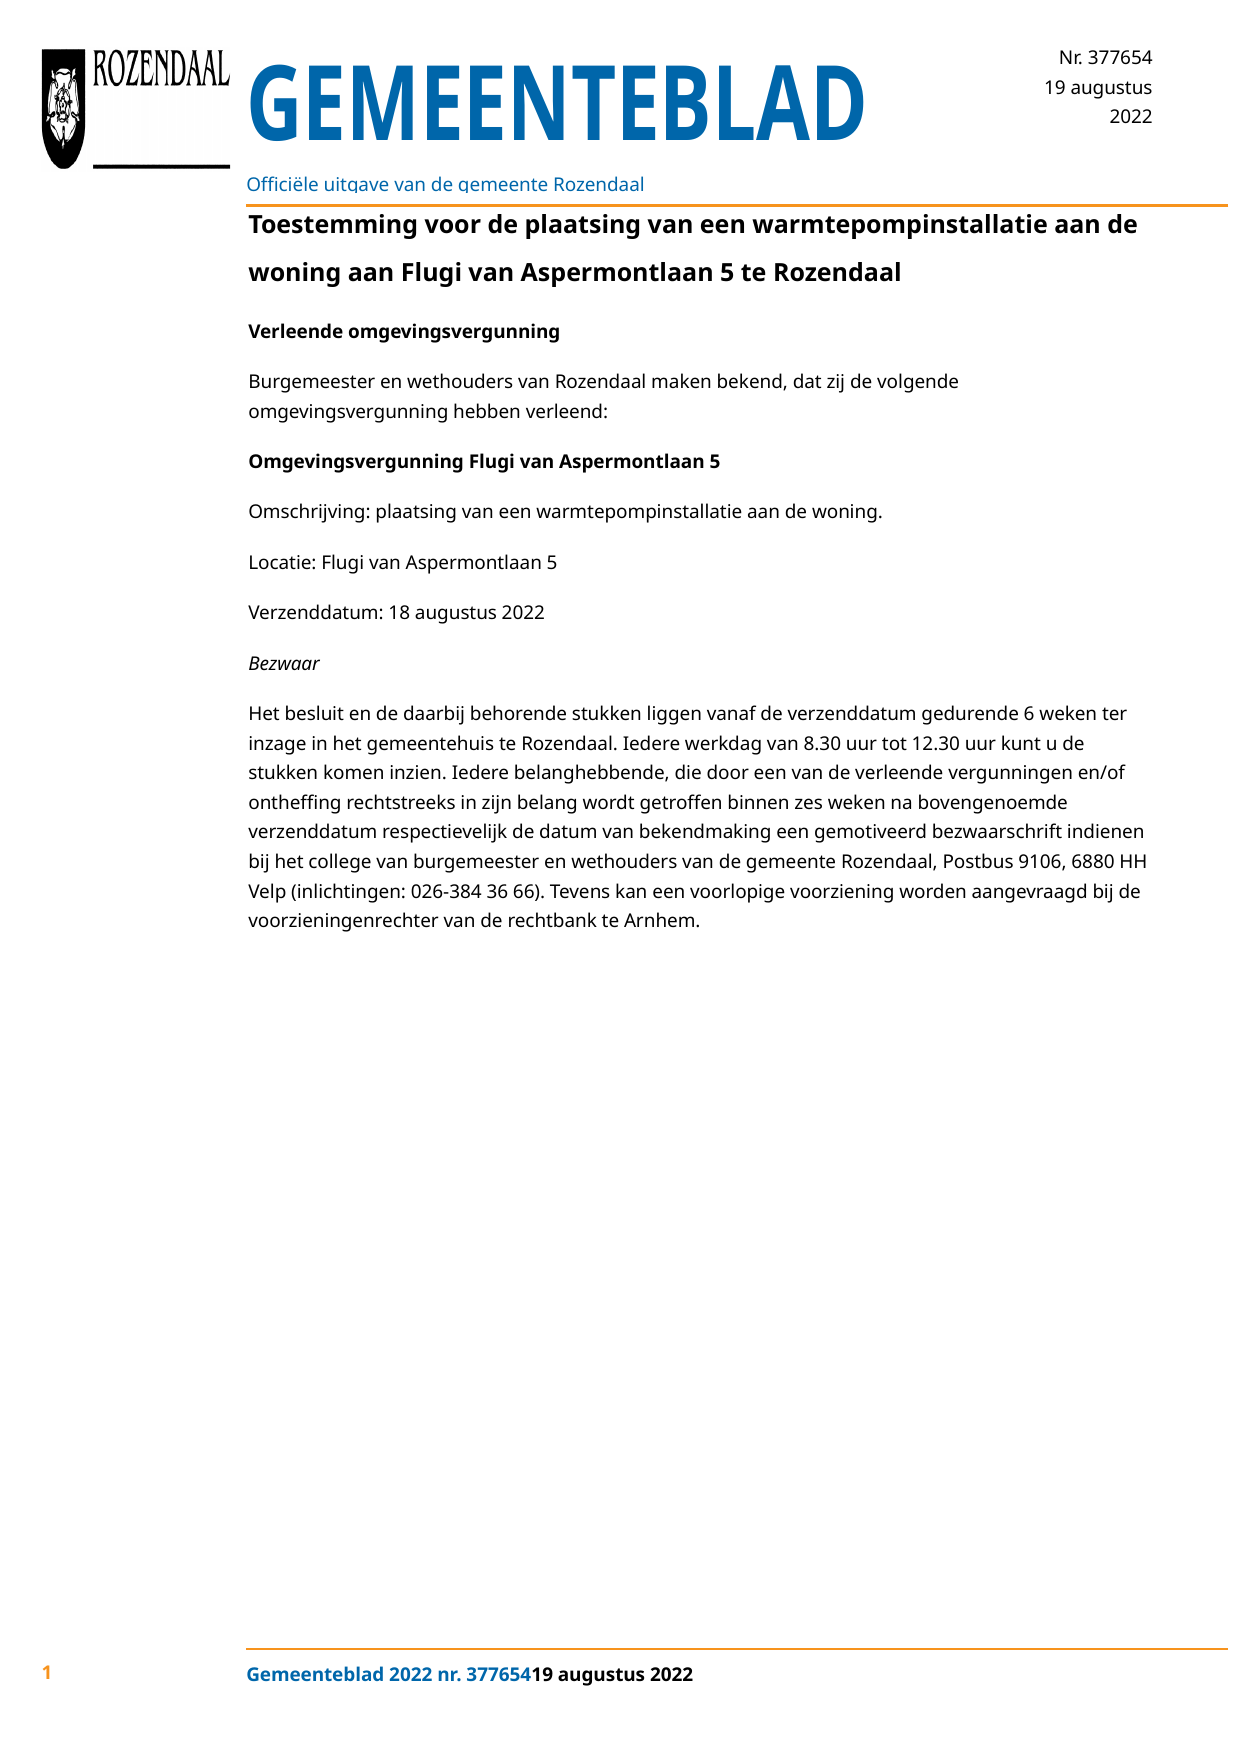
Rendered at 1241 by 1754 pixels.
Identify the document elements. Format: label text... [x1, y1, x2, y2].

picture [41, 47, 231, 172]
text Locatie: Flugi van Aspermontlaan 5 [248, 549, 1152, 575]
text Verleende omgevingsvergunning [248, 318, 1152, 344]
text Bezwaar [248, 650, 1152, 676]
text Het besluit en de daarbij behorende stukken liggen vanaf de verzenddatum gedurende 6 weken ter inzage in het gemeentehuis te Rozendaal. Iedere werkdag van 8.30 uur tot 12.30 uur kunt u de stukken komen inzien. Iedere belanghebbende, die door een van de verleende vergunningen en/of ontheffing rechtstreeks in zijn belang wordt getroffen binnen zes weken na bovengenoemde verzenddatum respectievelijk de datum van bekendmaking een gemotiveerd bezwaarschrift indienen bij het college van burgemeester en wethouders van de gemeente Rozendaal, Postbus 9106, 6880 HH Velp (inlichtingen: 026-384 36 66). Tevens kan een voorlopige voorziening worden aangevraagd bij de voorzieningenrechter van de rechtbank te Arnhem. [248, 700, 1152, 933]
text Verzenddatum: 18 augustus 2022 [248, 599, 1152, 625]
text Burgemeester en wethouders van Rozendaal maken bekend, dat zij de volgende omgevingsvergunning hebben verleend: [248, 368, 1152, 424]
text Toestemming voor de plaatsing van een warmtepompinstallatie aan de woning aan Flugi van Aspermontlaan 5 te Rozendaal [248, 207, 1152, 288]
text Omschrijving: plaatsing van een warmtepompinstallatie aan de woning. [248, 499, 1152, 524]
text Omgevingsvergunning Flugi van Aspermontlaan 5 [248, 448, 1152, 474]
